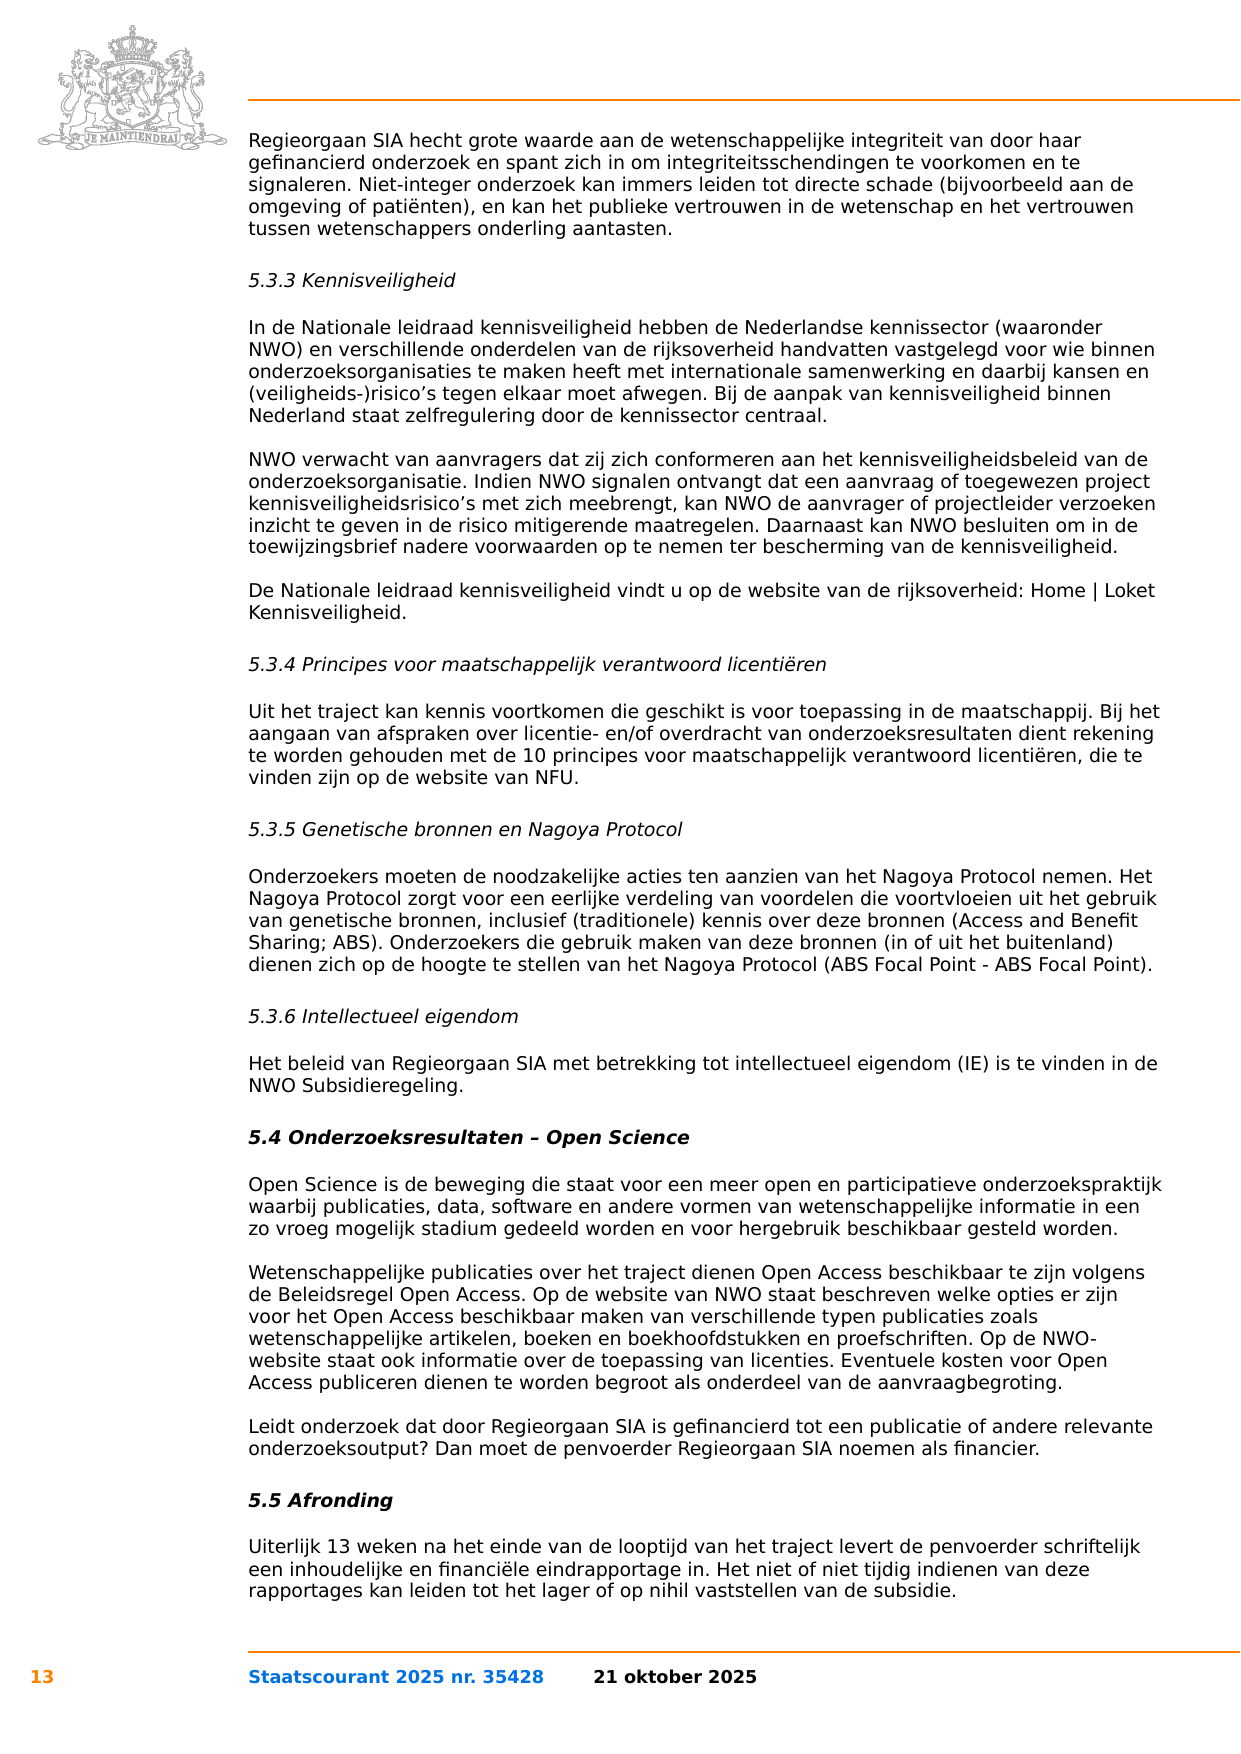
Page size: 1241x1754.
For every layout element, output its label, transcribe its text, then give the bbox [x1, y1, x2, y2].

subtitle 5.3.3 Kennisveiligheid [248, 270, 1163, 292]
text De Nationale leidraad kennisveiligheid vindt u op de website van de rijksoverheid: Home | Loket Kennisveiligheid. [248, 580, 1163, 624]
subtitle 5.3.4 Principes voor maatschappelijk verantwoord licentiëren [248, 654, 1163, 676]
subtitle 5.3.5 Genetische bronnen en Nagoya Protocol [248, 819, 1163, 841]
text Regieorgaan SIA hecht grote waarde aan de wetenschappelijke integriteit van door haar gefinancierd onderzoek en spant zich in om integriteitsschendingen te voorkomen en te signaleren. Niet-integer onderzoek kan immers leiden tot directe schade (bijvoorbeeld aan de omgeving of patiënten), en kan het publieke vertrouwen in de wetenschap en het vertrouwen tussen wetenschappers onderling aantasten. [248, 130, 1163, 240]
text Uiterlijk 13 weken na het einde van de looptijd van het traject levert de penvoerder schriftelijk een inhoudelijke en financiële eindrapportage in. Het niet of niet tijdig indienen van deze rapportages kan leiden tot het lager of op nihil vaststellen van de subsidie. [248, 1536, 1163, 1602]
picture [38, 25, 227, 150]
subtitle 5.5 Afronding [248, 1489, 1163, 1511]
subtitle 5.3.6 Intellectueel eigendom [248, 1006, 1163, 1028]
text Het beleid van Regieorgaan SIA met betrekking tot intellectueel eigendom (IE) is te vinden in de NWO Subsidieregeling. [248, 1053, 1163, 1097]
text Open Science is de beweging die staat voor een meer open en participatieve onderzoekspraktijk waarbij publicaties, data, software en andere vormen van wetenschappelijke informatie in een zo vroeg mogelijk stadium gedeeld worden en voor hergebruik beschikbaar gesteld worden. [248, 1174, 1163, 1240]
text In de Nationale leidraad kennisveiligheid hebben de Nederlandse kennissector (waaronder NWO) en verschillende onderdelen van de rijksoverheid handvatten vastgelegd voor wie binnen onderzoeksorganisaties te maken heeft met internationale samenwerking en daarbij kansen en (veiligheids-)risico’s tegen elkaar moet afwegen. Bij de aanpak van kennisveiligheid binnen Nederland staat zelfregulering door de kennissector centraal. [248, 317, 1163, 427]
text Uit het traject kan kennis voortkomen die geschikt is voor toepassing in de maatschappij. Bij het aangaan van afspraken over licentie- en/of overdracht van onderzoeksresultaten dient rekening te worden gehouden met de 10 principes voor maatschappelijk verantwoord licentiëren, die te vinden zijn op de website van NFU. [248, 701, 1163, 789]
text Wetenschappelijke publicaties over het traject dienen Open Access beschikbaar te zijn volgens de Beleidsregel Open Access. Op de website van NWO staat beschreven welke opties er zijn voor het Open Access beschikbaar maken van verschillende typen publicaties zoals wetenschappelijke artikelen, boeken en boekhoofdstukken en proefschriften. Op de NWO-website staat ook informatie over de toepassing van licenties. Eventuele kosten voor Open Access publiceren dienen te worden begroot als onderdeel van de aanvraagbegroting. [248, 1262, 1163, 1394]
text Leidt onderzoek dat door Regieorgaan SIA is gefinancierd tot een publicatie of andere relevante onderzoeksoutput? Dan moet de penvoerder Regieorgaan SIA noemen als financier. [248, 1416, 1163, 1459]
text Onderzoekers moeten de noodzakelijke acties ten aanzien van het Nagoya Protocol nemen. Het Nagoya Protocol zorgt voor een eerlijke verdeling van voordelen die voortvloeien uit het gebruik van genetische bronnen, inclusief (traditionele) kennis over deze bronnen (Access and Benefit Sharing; ABS). Onderzoekers die gebruik maken van deze bronnen (in of uit het buitenland) dienen zich op de hoogte te stellen van het Nagoya Protocol (ABS Focal Point - ABS Focal Point). [248, 866, 1163, 976]
subtitle 5.4 Onderzoeksresultaten – Open Science [248, 1127, 1163, 1149]
text NWO verwacht van aanvragers dat zij zich conformeren aan het kennisveiligheidsbeleid van de onderzoeksorganisatie. Indien NWO signalen ontvangt dat een aanvraag of toegewezen project kennisveiligheidsrisico’s met zich meebrengt, kan NWO de aanvrager of projectleider verzoeken inzicht te geven in de risico mitigerende maatregelen. Daarnaast kan NWO besluiten om in de toewijzingsbrief nadere voorwaarden op te nemen ter bescherming van de kennisveiligheid. [248, 448, 1163, 558]
